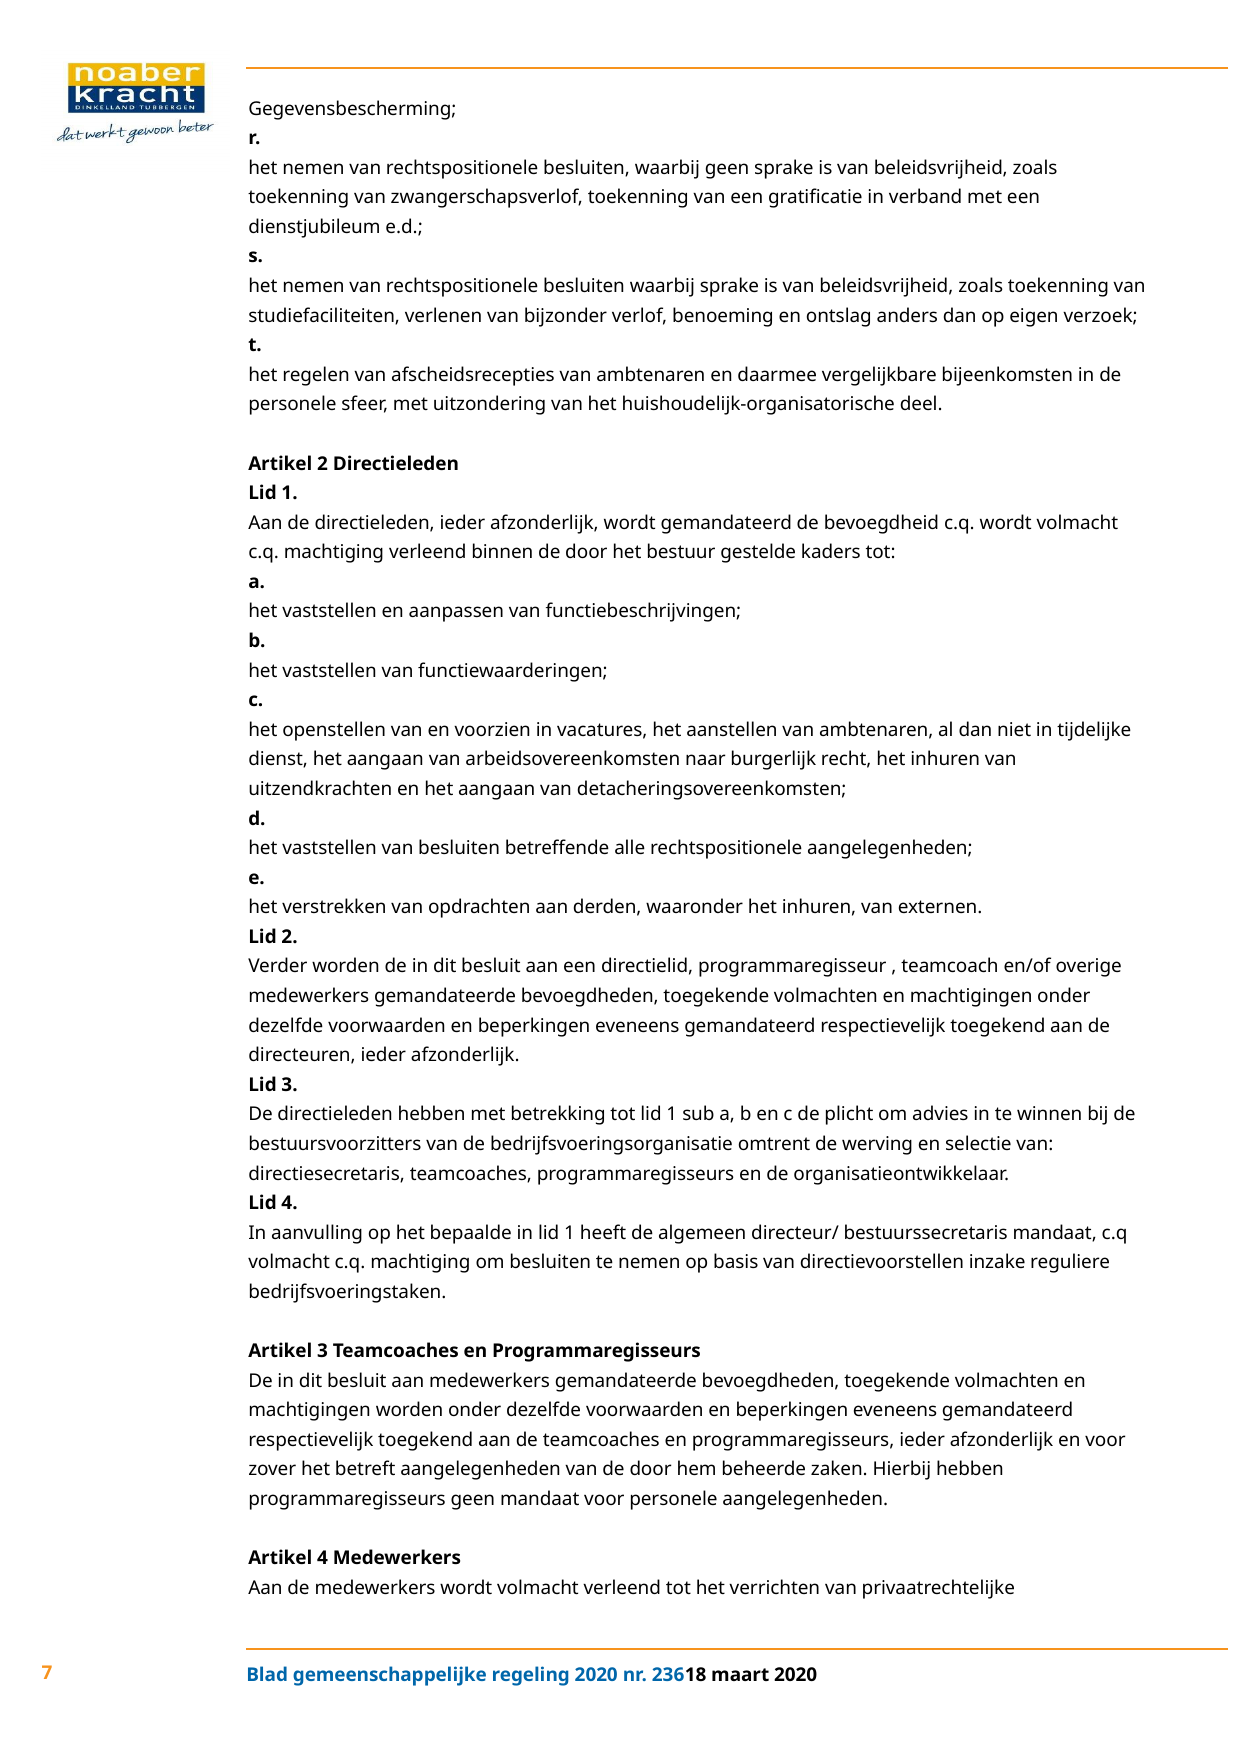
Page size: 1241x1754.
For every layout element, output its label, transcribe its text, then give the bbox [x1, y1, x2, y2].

text het verstrekken van opdrachten aan derden, waaronder het inhuren, van externen. [248, 893, 1152, 919]
text Aan de medewerkers wordt volmacht verleend tot het verrichten van privaatrechtelijke [248, 1574, 1152, 1600]
text Verder worden de in dit besluit aan een directielid, programmaregisseur , teamcoach en/of overige medewerkers gemandateerde bevoegdheden, toegekende volmachten en machtigingen onder dezelfde voorwaarden en beperkingen eveneens gemandateerd respectievelijk toegekend aan de directeuren, ieder afzonderlijk. [248, 953, 1152, 1067]
text De directieleden hebben met betrekking tot lid 1 sub a, b en c de plicht om advies in te winnen bij de bestuursvoorzitters van de bedrijfsvoeringsorganisatie omtrent de werving en selectie van: directiesecretaris, teamcoaches, programmaregisseurs en de organisatieontwikkelaar. [248, 1101, 1152, 1186]
text c. [248, 686, 1152, 712]
text het vaststellen en aanpassen van functiebeschrijvingen; [248, 598, 1152, 623]
text De in dit besluit aan medewerkers gemandateerde bevoegdheden, toegekende volmachten en machtigingen worden onder dezelfde voorwaarden en beperkingen eveneens gemandateerd respectievelijk toegekend aan de teamcoaches en programmaregisseurs, ieder afzonderlijk en voor zover het betreft aangelegenheden van de door hem beheerde zaken. Hierbij hebben programmaregisseurs geen mandaat voor personele aangelegenheden. [248, 1367, 1152, 1511]
text In aanvulling op het bepaalde in lid 1 heeft de algemeen directeur/ bestuurssecretaris mandaat, c.q volmacht c.q. machtiging om besluiten te nemen op basis van directievoorstellen inzake reguliere bedrijfsvoeringstaken. [248, 1219, 1152, 1304]
text Artikel 3 Teamcoaches en Programmaregisseurs [248, 1337, 1152, 1363]
text e. [248, 864, 1152, 890]
text het nemen van rechtspositionele besluiten, waarbij geen sprake is van beleidsvrijheid, zoals toekenning van zwangerschapsverlof, toekenning van een gratificatie in verband met een dienstjubileum e.d.; [248, 154, 1152, 239]
text Lid 3. [248, 1071, 1152, 1097]
text het openstellen van en voorzien in vacatures, het aanstellen van ambtenaren, al dan niet in tijdelijke dienst, het aangaan van arbeidsovereenkomsten naar burgerlijk recht, het inhuren van uitzendkrachten en het aangaan van detacheringsovereenkomsten; [248, 716, 1152, 801]
text het vaststellen van besluiten betreffende alle rechtspositionele aangelegenheden; [248, 834, 1152, 860]
text r. [248, 124, 1152, 150]
text het regelen van afscheidsrecepties van ambtenaren en daarmee vergelijkbare bijeenkomsten in de personele sfeer, met uitzondering van het huishoudelijk-organisatorische deel. [248, 361, 1152, 416]
text b. [248, 627, 1152, 653]
text Gegevensbescherming; [248, 95, 1152, 121]
text het nemen van rechtspositionele besluiten waarbij sprake is van beleidsvrijheid, zoals toekenning van studiefaciliteiten, verlenen van bijzonder verlof, benoeming en ontslag anders dan op eigen verzoek; [248, 272, 1152, 328]
text Aan de directieleden, ieder afzonderlijk, wordt gemandateerd de bevoegdheid c.q. wordt volmacht c.q. machtiging verleend binnen de door het bestuur gestelde kaders tot: [248, 509, 1152, 564]
text Lid 4. [248, 1189, 1152, 1215]
text Lid 1. [248, 479, 1152, 505]
text d. [248, 805, 1152, 831]
text a. [248, 568, 1152, 594]
text Artikel 2 Directieleden [248, 450, 1152, 476]
picture [41, 47, 231, 172]
text t. [248, 331, 1152, 357]
text het vaststellen van functiewaarderingen; [248, 657, 1152, 683]
text Lid 2. [248, 923, 1152, 949]
text Artikel 4 Medewerkers [248, 1544, 1152, 1570]
text s. [248, 243, 1152, 268]
